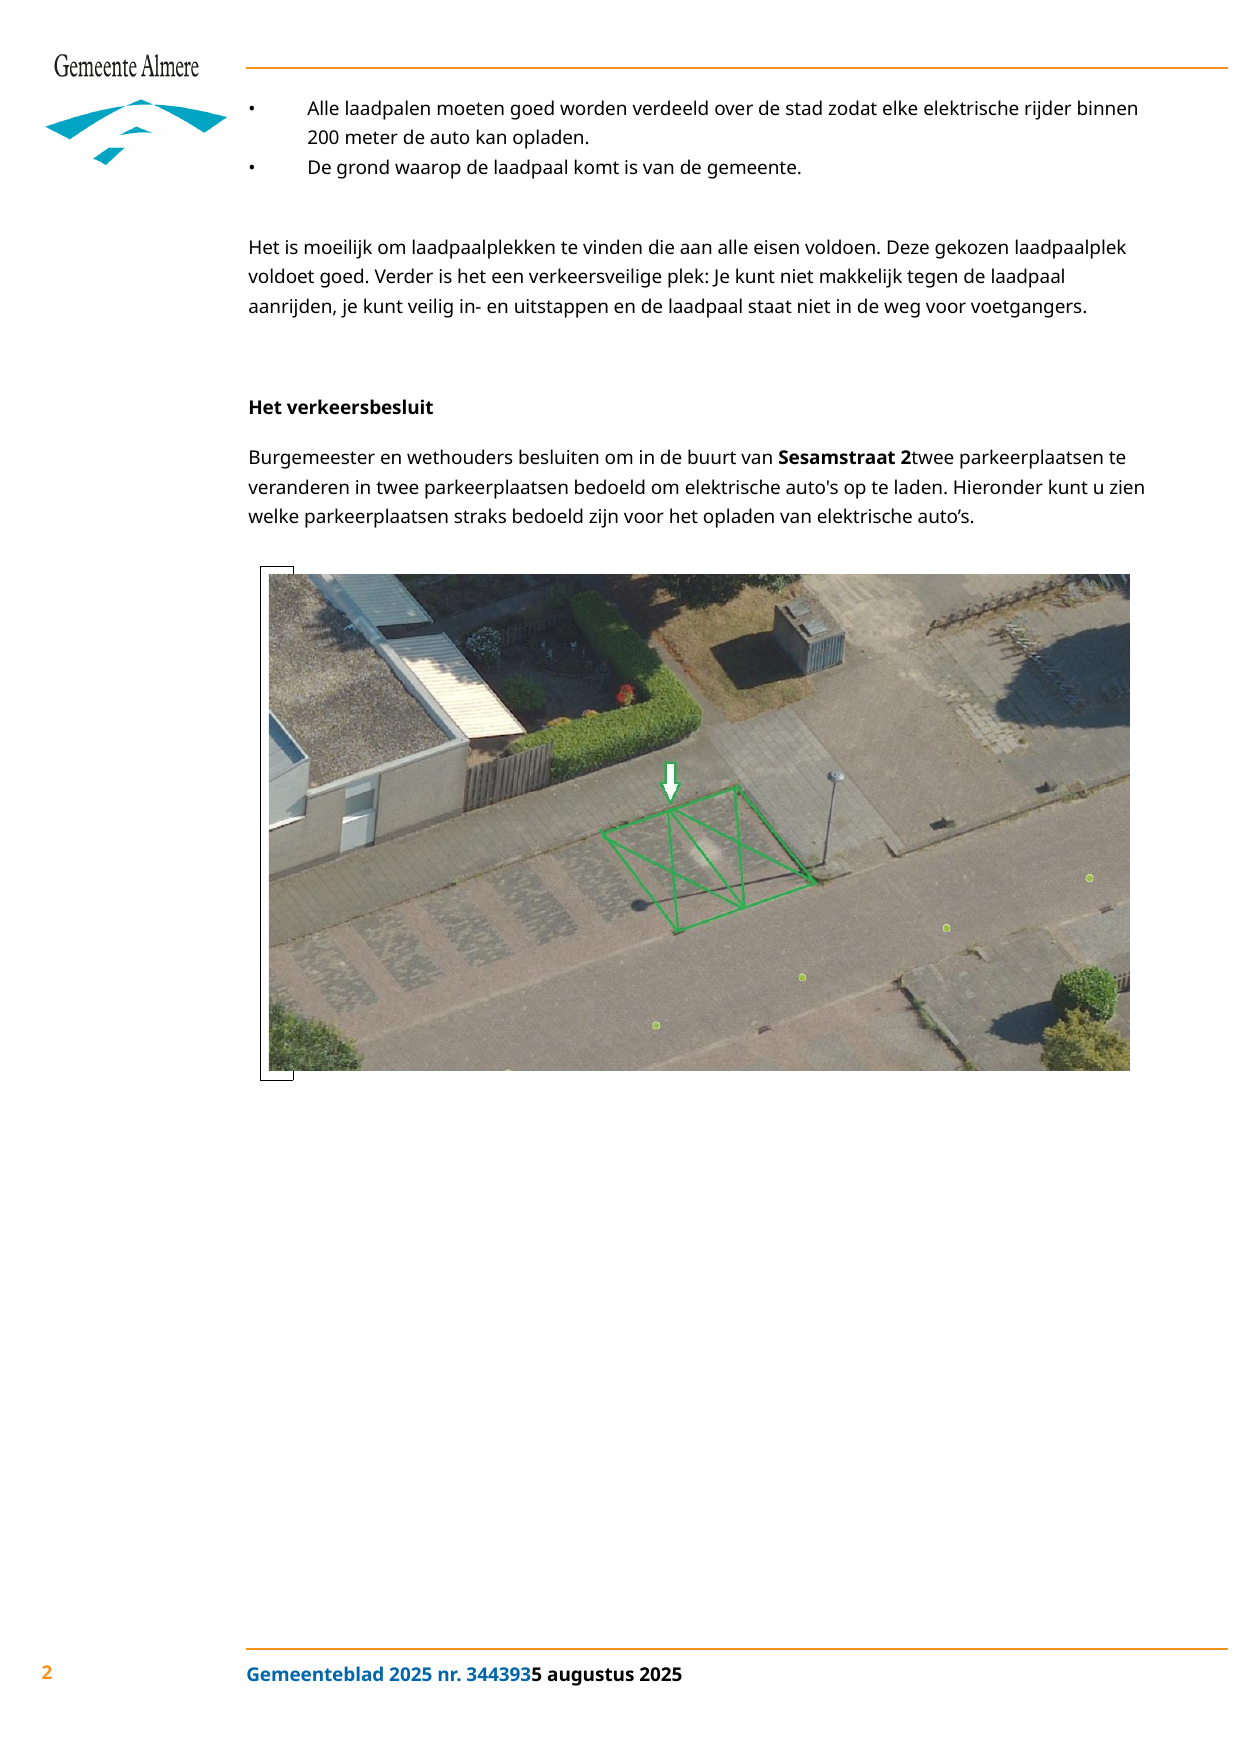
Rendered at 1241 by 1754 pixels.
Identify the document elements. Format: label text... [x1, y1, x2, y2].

list Alle laadpalen moeten goed worden verdeeld over de stad zodat elke elektrische rijder binnen 200 meter de auto kan opladen. [248, 95, 1152, 150]
picture [41, 47, 231, 172]
text Het is moeilijk om laadpaalplekken te vinden die aan alle eisen voldoen. Deze gekozen laadpaalplek voldoet goed. Verder is het een verkeersveilige plek: Je kunt niet makkelijk tegen de laadpaal aanrijden, je kunt veilig in- en uitstappen en de laadpaal staat niet in de weg voor voetgangers. [248, 234, 1152, 319]
text Burgemeester en wethouders besluiten om in de buurt van Sesamstraat 2twee parkeerplaatsen te veranderen in twee parkeerplaatsen bedoeld om elektrische auto's op te laden. Hieronder kunt u zien welke parkeerplaatsen straks bedoeld zijn voor het opladen van elektrische auto’s. [248, 444, 1152, 529]
picture [268, 574, 1130, 1071]
list De grond waarop de laadpaal komt is van de gemeente. [248, 154, 1152, 180]
text Het verkeersbesluit [248, 394, 1152, 420]
